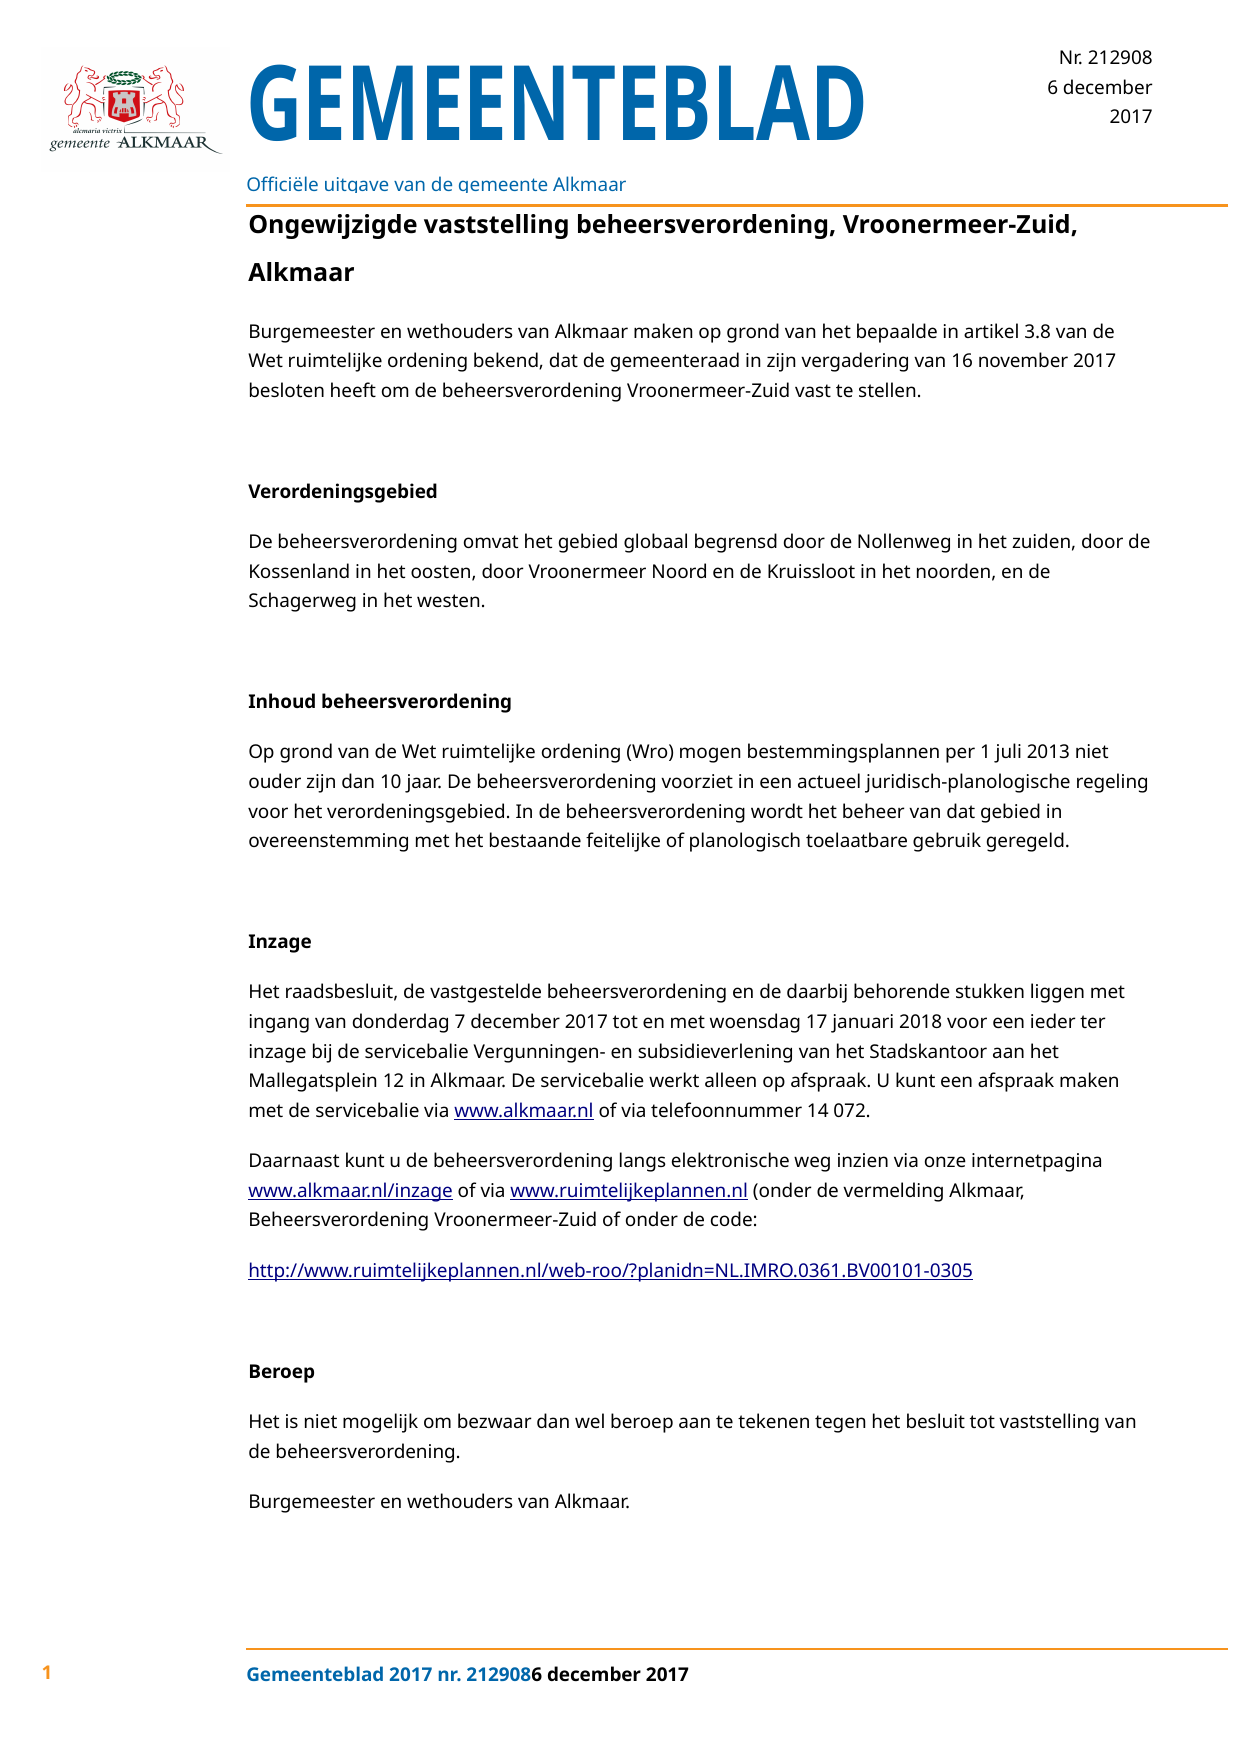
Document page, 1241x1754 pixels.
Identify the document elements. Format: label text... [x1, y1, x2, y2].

text Verordeningsgebied [248, 478, 1152, 504]
text Daarnaast kunt u de beheersverordening langs elektronische weg inzien via onze internetpagina www.alkmaar.nl/inzage of via www.ruimtelijkeplannen.nl (onder de vermelding Alkmaar, Beheersverordening Vroonermeer-Zuid of onder de code: [248, 1147, 1152, 1232]
text Het is niet mogelijk om bezwaar dan wel beroep aan te tekenen tegen het besluit tot vaststelling van de beheersverordening. [248, 1408, 1152, 1464]
text Inzage [248, 928, 1152, 954]
text Op grond van de Wet ruimtelijke ordening (Wro) mogen bestemmingsplannen per 1 juli 2013 niet ouder zijn dan 10 jaar. De beheersverordening voorziet in een actueel juridisch-planologische regeling voor het verordeningsgebied. In de beheersverordening wordt het beheer van dat gebied in overeenstemming met het bestaande feitelijke of planologisch toelaatbare gebruik geregeld. [248, 739, 1152, 853]
text http://www.ruimtelijkeplannen.nl/web-roo/?planidn=NL.IMRO.0361.BV00101-0305 [248, 1257, 1152, 1283]
text De beheersverordening omvat het gebied globaal begrensd door de Nollenweg in het zuiden, door de Kossenland in het oosten, door Vroonermeer Noord en de Kruissloot in het noorden, en de Schagerweg in het westen. [248, 528, 1152, 613]
text Het raadsbesluit, de vastgestelde beheersverordening en de daarbij behorende stukken liggen met ingang van donderdag 7 december 2017 tot en met woensdag 17 januari 2018 voor een ieder ter inzage bij de servicebalie Vergunningen- en subsidieverlening van het Stadskantoor aan het Mallegatsplein 12 in Alkmaar. De servicebalie werkt alleen op afspraak. U kunt een afspraak maken met de servicebalie via www.alkmaar.nl of via telefoonnummer 14 072. [248, 979, 1152, 1123]
text Beroep [248, 1358, 1152, 1384]
text Ongewijzigde vaststelling beheersverordening, Vroonermeer-Zuid, Alkmaar [248, 207, 1152, 288]
text Inhoud beheersverordening [248, 688, 1152, 714]
text Burgemeester en wethouders van Alkmaar. [248, 1488, 1152, 1514]
text Burgemeester en wethouders van Alkmaar maken op grond van het bepaalde in artikel 3.8 van de Wet ruimtelijke ordening bekend, dat de gemeenteraad in zijn vergadering van 16 november 2017 besloten heeft om de beheersverordening Vroonermeer-Zuid vast te stellen. [248, 318, 1152, 403]
picture [41, 47, 231, 172]
